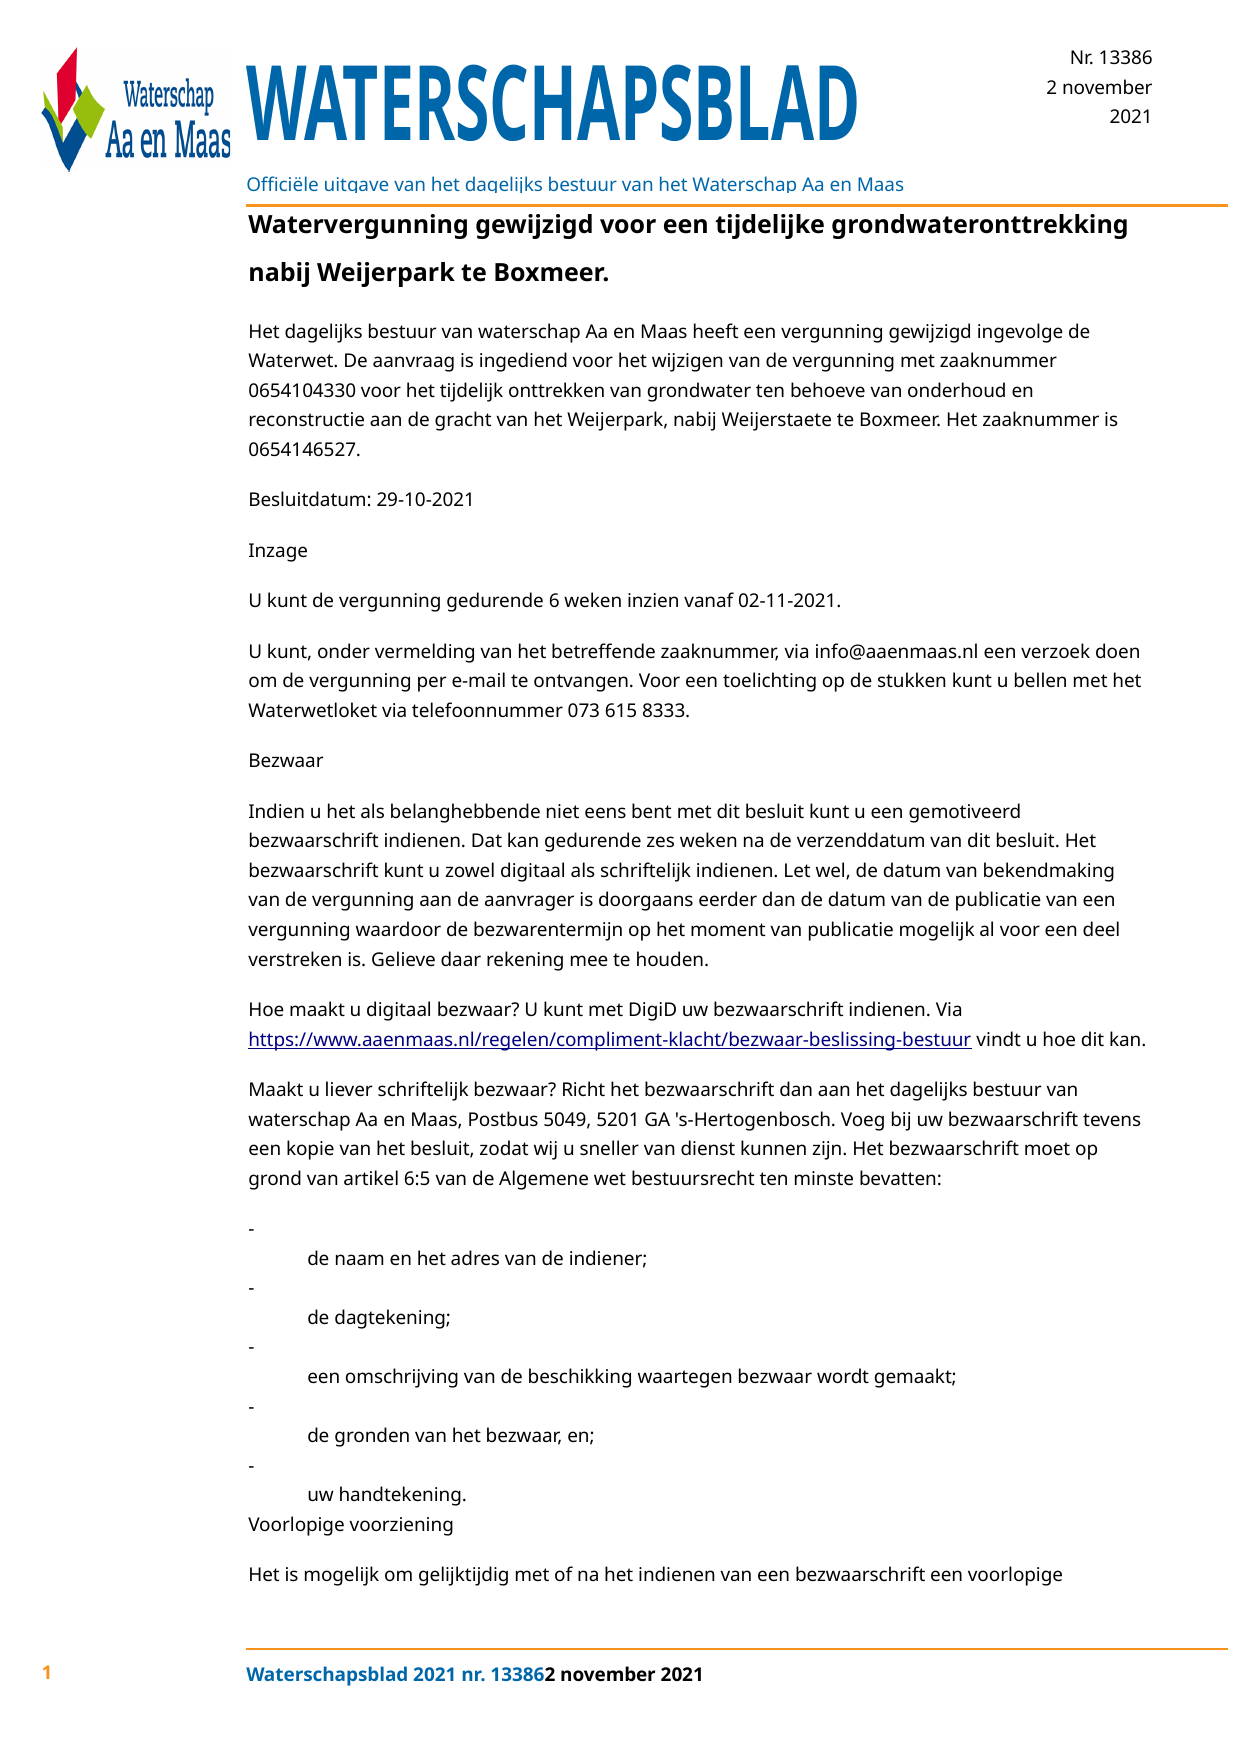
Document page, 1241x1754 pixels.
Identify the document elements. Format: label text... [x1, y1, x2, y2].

list een omschrijving van de beschikking waartegen bezwaar wordt gemaakt; [248, 1363, 1152, 1389]
text Maakt u liever schriftelijk bezwaar? Richt het bezwaarschrift dan aan het dagelijks bestuur van waterschap Aa en Maas, Postbus 5049, 5201 GA 's-Hertogenbosch. Voeg bij uw bezwaarschrift tevens een kopie van het besluit, zodat wij u sneller van dienst kunnen zijn. Het bezwaarschrift moet op grond van artikel 6:5 van de Algemene wet bestuursrecht ten minste bevatten: [248, 1076, 1152, 1191]
picture [41, 47, 231, 172]
text U kunt, onder vermelding van het betreffende zaaknummer, via info@aaenmaas.nl een verzoek doen om de vergunning per e-mail te ontvangen. Voor een toelichting op de stukken kunt u bellen met het Waterwetloket via telefoonnummer 073 615 8333. [248, 638, 1152, 723]
text U kunt de vergunning gedurende 6 weken inzien vanaf 02-11-2021. [248, 587, 1152, 613]
list uw handtekening. [248, 1482, 1152, 1507]
text Het dagelijks bestuur van waterschap Aa en Maas heeft een vergunning gewijzigd ingevolge de Waterwet. De aanvraag is ingediend voor het wijzigen van de vergunning met zaaknummer 0654104330 voor het tijdelijk onttrekken van grondwater ten behoeve van onderhoud en reconstructie aan de gracht van het Weijerpark, nabij Weijerstaete te Boxmeer. Het zaaknummer is 0654146527. [248, 318, 1152, 462]
text Inzage [248, 537, 1152, 563]
text Besluitdatum: 29-10-2021 [248, 487, 1152, 512]
text Watervergunning gewijzigd voor een tijdelijke grondwateronttrekking nabij Weijerpark te Boxmeer. [248, 207, 1152, 288]
list de naam en het adres van de indiener; [248, 1245, 1152, 1271]
text Hoe maakt u digitaal bezwaar? U kunt met DigiD uw bezwaarschrift indienen. Via https://www.aaenmaas.nl/regelen/compliment-klacht/bezwaar-beslissing-bestuur vindt u hoe dit kan. [248, 996, 1152, 1052]
text Bezwaar [248, 747, 1152, 773]
text Het is mogelijk om gelijktijdig met of na het indienen van een bezwaarschrift een voorlopige [248, 1562, 1152, 1587]
text Voorlopige voorziening [248, 1511, 1152, 1537]
text Indien u het als belanghebbende niet eens bent met dit besluit kunt u een gemotiveerd bezwaarschrift indienen. Dat kan gedurende zes weken na de verzenddatum van dit besluit. Het bezwaarschrift kunt u zowel digitaal als schriftelijk indienen. Let wel, de datum van bekendmaking van de vergunning aan de aanvrager is doorgaans eerder dan de datum van de publicatie van een vergunning waardoor de bezwarentermijn op het moment van publicatie mogelijk al voor een deel verstreken is. Gelieve daar rekening mee te houden. [248, 798, 1152, 972]
list de dagtekening; [248, 1304, 1152, 1330]
list de gronden van het bezwaar, en; [248, 1422, 1152, 1448]
